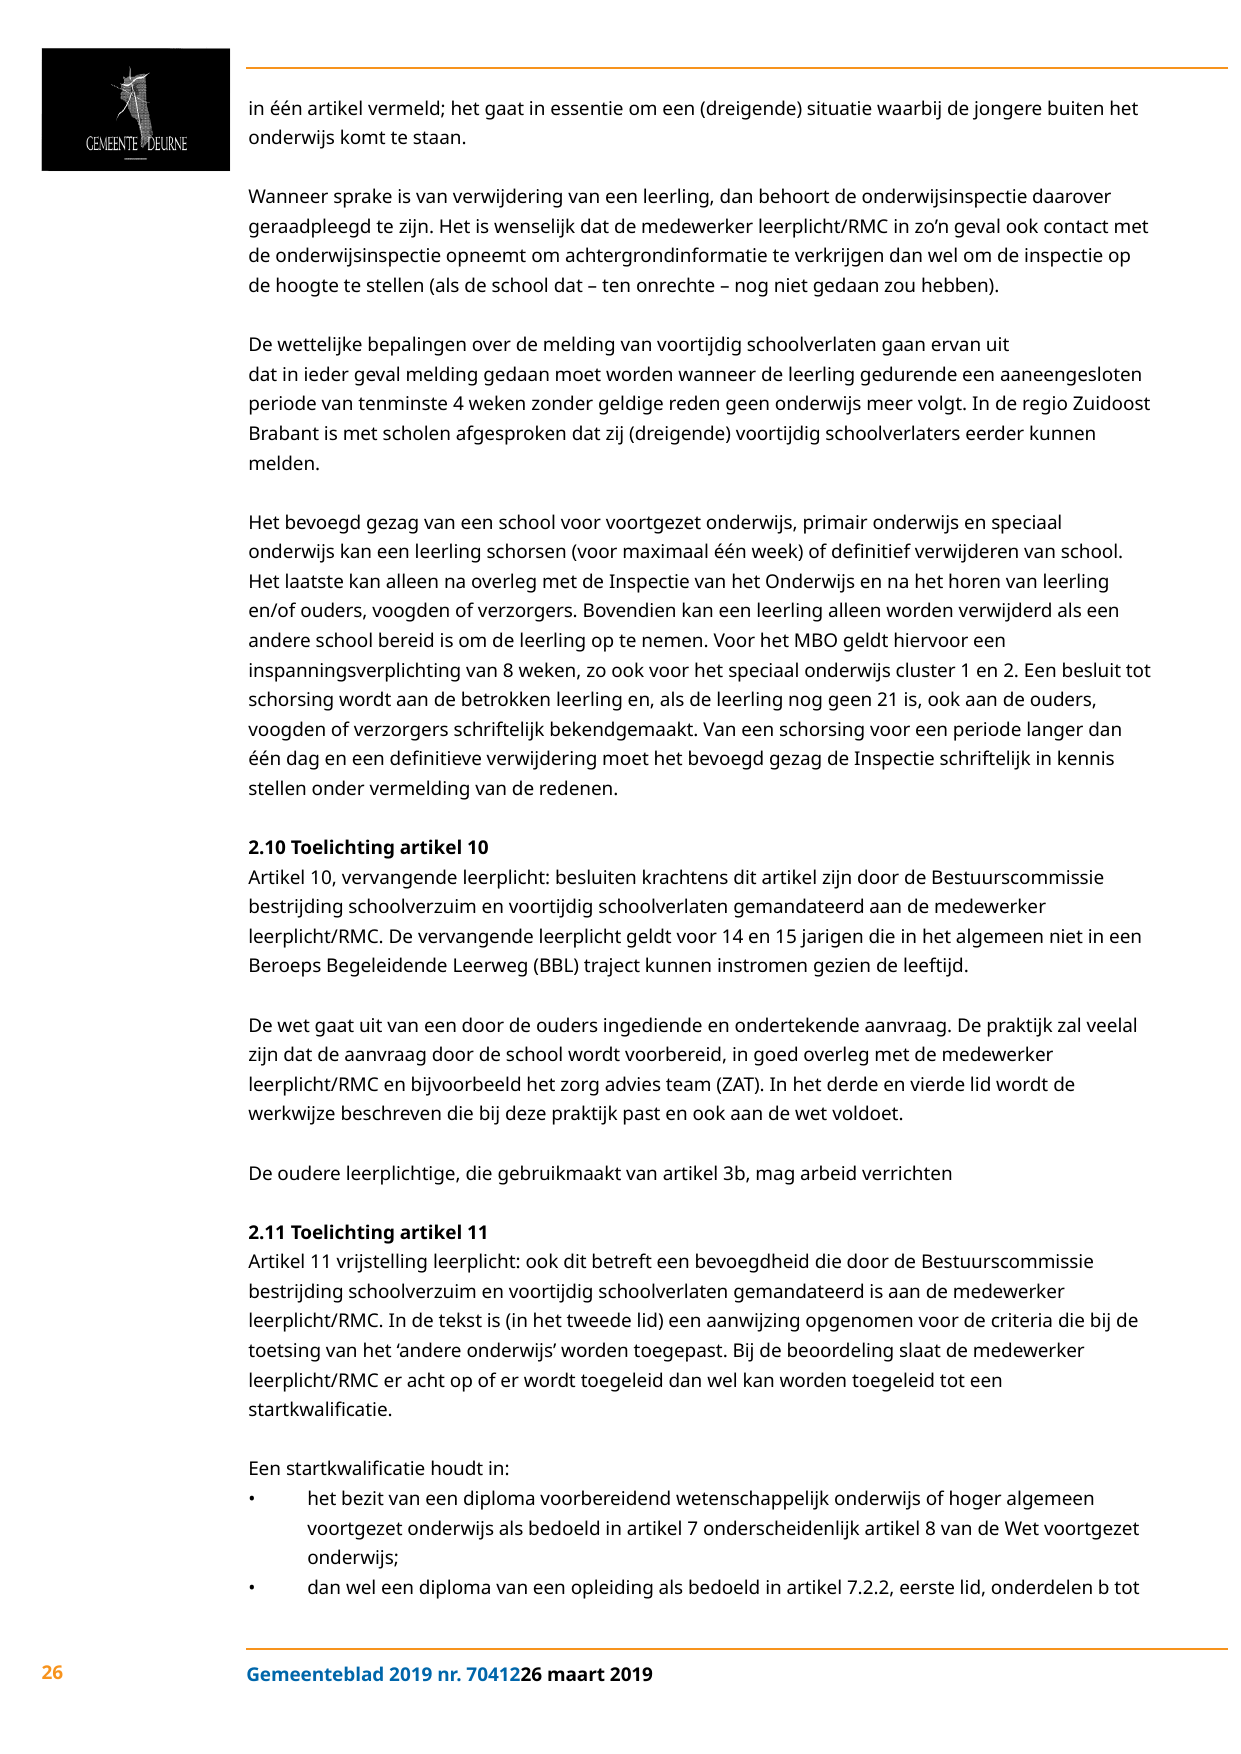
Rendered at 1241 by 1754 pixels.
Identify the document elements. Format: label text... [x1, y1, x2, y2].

text dat in ieder geval melding gedaan moet worden wanneer de leerling gedurende een aaneengesloten periode van tenminste 4 weken zonder geldige reden geen onderwijs meer volgt. In de regio Zuidoost Brabant is met scholen afgesproken dat zij (dreigende) voortijdig schoolverlaters eerder kunnen melden. [248, 361, 1152, 476]
list het bezit van een diploma voorbereidend wetenschappelijk onderwijs of hoger algemeen voortgezet onderwijs als bedoeld in artikel 7 onderscheidenlijk artikel 8 van de Wet voortgezet onderwijs; [248, 1485, 1152, 1570]
text Wanneer sprake is van verwijdering van een leerling, dan behoort de onderwijsinspectie daarover geraadpleegd te zijn. Het is wenselijk dat de medewerker leerplicht/RMC in zo’n geval ook contact met de onderwijsinspectie opneemt om achtergrondinformatie te verkrijgen dan wel om de inspectie op de hoogte te stellen (als de school dat – ten onrechte – nog niet gedaan zou hebben). [248, 183, 1152, 298]
text Artikel 10, vervangende leerplicht: besluiten krachtens dit artikel zijn door de Bestuurscommissie bestrijding schoolverzuim en voortijdig schoolverlaten gemandateerd aan de medewerker leerplicht/RMC. De vervangende leerplicht geldt voor 14 en 15 jarigen die in het algemeen niet in een Beroeps Begeleidende Leerweg (BBL) traject kunnen instromen gezien de leeftijd. [248, 864, 1152, 978]
text 2.11 Toelichting artikel 11 [248, 1219, 1152, 1245]
text De oudere leerplichtige, die gebruikmaakt van artikel 3b, mag arbeid verrichten [248, 1160, 1152, 1186]
text Het bevoegd gezag van een school voor voortgezet onderwijs, primair onderwijs en speciaal onderwijs kan een leerling schorsen (voor maximaal één week) of definitief verwijderen van school. Het laatste kan alleen na overleg met de Inspectie van het Onderwijs en na het horen van leerling en/of ouders, voogden of verzorgers. Bovendien kan een leerling alleen worden verwijderd als een andere school bereid is om de leerling op te nemen. Voor het MBO geldt hiervoor een inspanningsverplichting van 8 weken, zo ook voor het speciaal onderwijs cluster 1 en 2. Een besluit tot schorsing wordt aan de betrokken leerling en, als de leerling nog geen 21 is, ook aan de ouders, voogden of verzorgers schriftelijk bekendgemaakt. Van een schorsing voor een periode langer dan één dag en een definitieve verwijdering moet het bevoegd gezag de Inspectie schriftelijk in kennis stellen onder vermelding van de redenen. [248, 509, 1152, 801]
text De wettelijke bepalingen over de melding van voortijdig schoolverlaten gaan ervan uit [248, 331, 1152, 357]
text in één artikel vermeld; het gaat in essentie om een (dreigende) situatie waarbij de jongere buiten het onderwijs komt te staan. [248, 95, 1152, 150]
picture [41, 47, 231, 172]
text 2.10 Toelichting artikel 10 [248, 834, 1152, 860]
text Artikel 11 vrijstelling leerplicht: ook dit betreft een bevoegdheid die door de Bestuurscommissie bestrijding schoolverzuim en voortijdig schoolverlaten gemandateerd is aan de medewerker leerplicht/RMC. In de tekst is (in het tweede lid) een aanwijzing opgenomen voor de criteria die bij de toetsing van het ‘andere onderwijs’ worden toegepast. Bij de beoordeling slaat de medewerker leerplicht/RMC er acht op of er wordt toegeleid dan wel kan worden toegeleid tot een startkwalificatie. [248, 1248, 1152, 1422]
text De wet gaat uit van een door de ouders ingediende en ondertekende aanvraag. De praktijk zal veelal zijn dat de aanvraag door de school wordt voorbereid, in goed overleg met de medewerker leerplicht/RMC en bijvoorbeeld het zorg advies team (ZAT). In het derde en vierde lid wordt de werkwijze beschreven die bij deze praktijk past en ook aan de wet voldoet. [248, 1012, 1152, 1126]
list dan wel een diploma van een opleiding als bedoeld in artikel 7.2.2, eerste lid, onderdelen b tot [248, 1574, 1152, 1600]
text Een startkwalificatie houdt in: [248, 1456, 1152, 1481]
